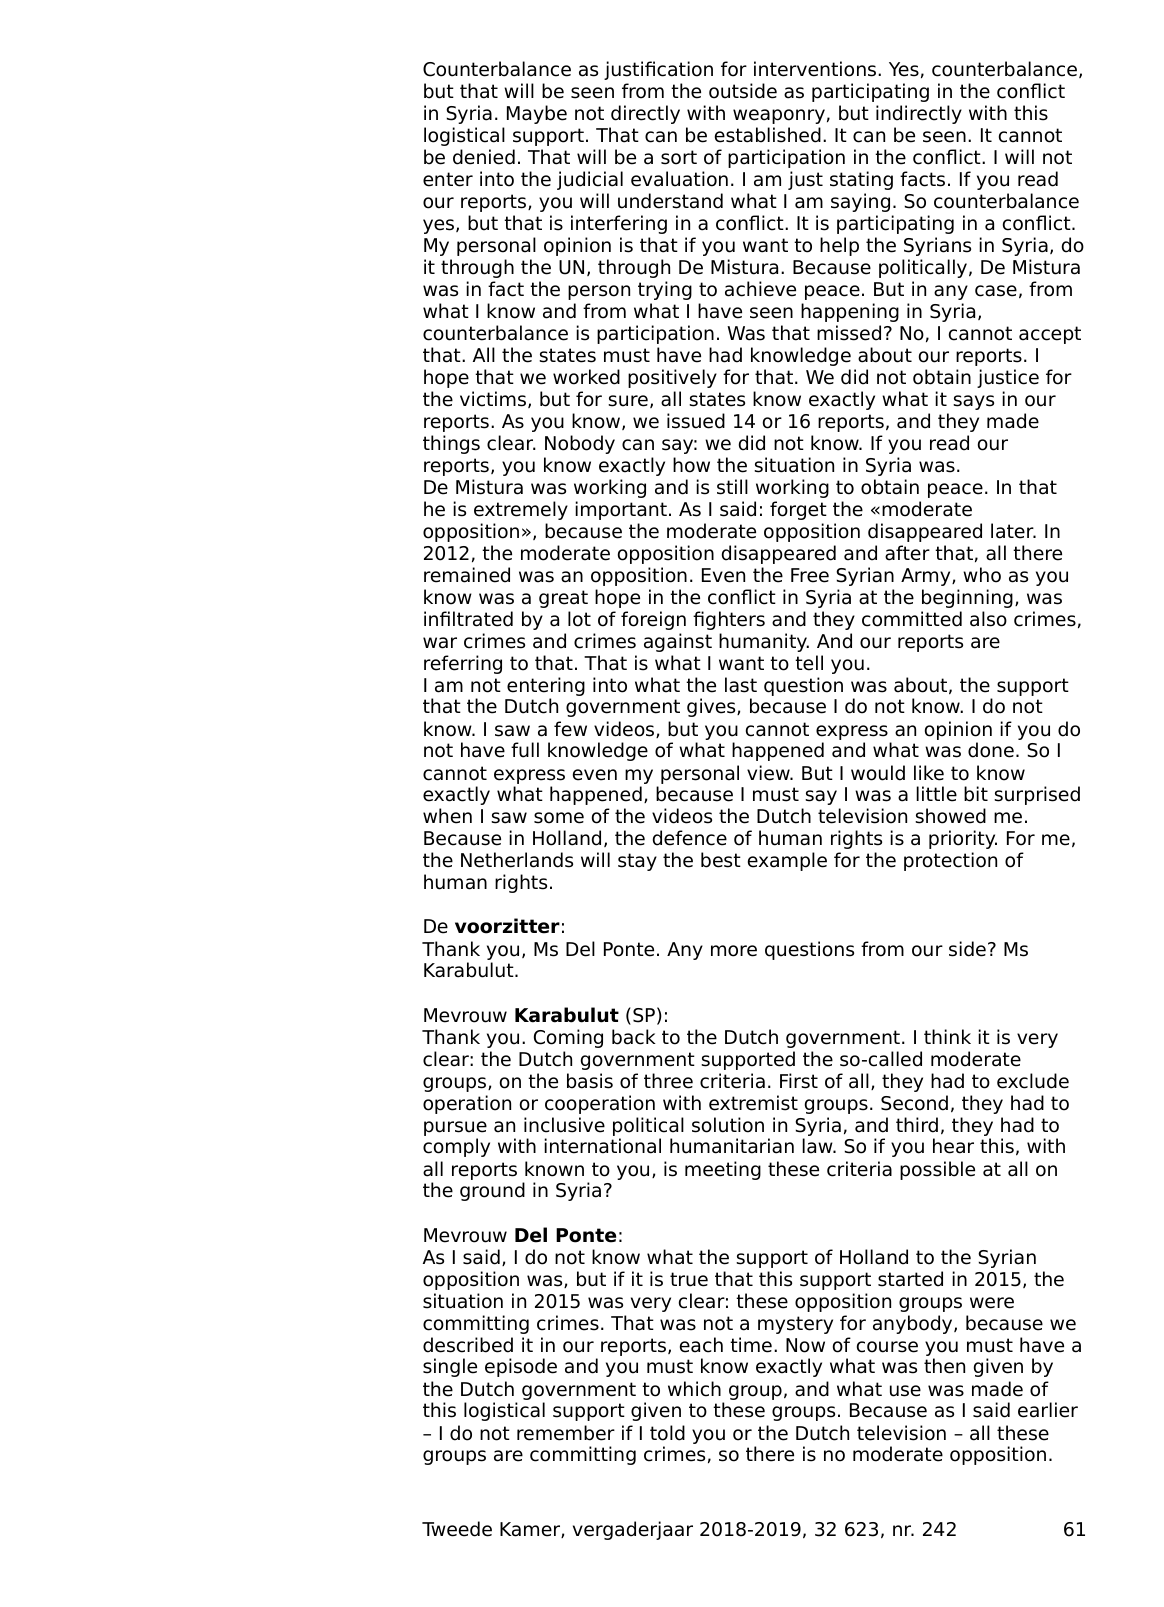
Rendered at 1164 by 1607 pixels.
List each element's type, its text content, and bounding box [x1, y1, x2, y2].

text De Mistura was working and is still working to obtain peace. In that he is extremely important. As I said: forget the «moderate opposition», because the moderate opposition disappeared later. In 2012, the moderate opposition disappeared and after that, all there remained was an opposition. Even the Free Syrian Army, who as you know was a great hope in the conflict in Syria at the beginning, was infiltrated by a lot of foreign fighters and they committed also crimes, war crimes and crimes against humanity. And our reports are referring to that. That is what I want to tell you. [422, 477, 1087, 674]
text Thank you, Ms Del Ponte. Any more questions from our side? Ms Karabulut. [422, 938, 1087, 982]
text Mevrouw Karabulut (SP): [422, 1004, 1087, 1027]
text Mevrouw Del Ponte: [422, 1224, 1087, 1247]
text Counterbalance as justification for interventions. Yes, counterbalance, but that will be seen from the outside as participating in the conflict in Syria. Maybe not directly with weaponry, but indirectly with this logistical support. That can be established. It can be seen. It cannot be denied. That will be a sort of participation in the conflict. I will not enter into the judicial evaluation. I am just stating facts. If you read our reports, you will understand what I am saying. So counterbalance yes, but that is interfering in a conflict. It is participating in a conflict. [422, 59, 1087, 235]
text De voorzitter: [422, 916, 1087, 938]
text I am not entering into what the last question was about, the support that the Dutch government gives, because I do not know. I do not know. I saw a few videos, but you cannot express an opinion if you do not have full knowledge of what happened and what was done. So I cannot express even my personal view. But I would like to know exactly what happened, because I must say I was a little bit surprised when I saw some of the videos the Dutch television showed me. Because in Holland, the defence of human rights is a priority. For me, the Netherlands will stay the best example for the protection of human rights. [422, 674, 1087, 894]
text Thank you. Coming back to the Dutch government. I think it is very clear: the Dutch government supported the so-called moderate groups, on the basis of three criteria. First of all, they had to exclude operation or cooperation with extremist groups. Second, they had to pursue an inclusive political solution in Syria, and third, they had to comply with international humanitarian law. So if you hear this, with all reports known to you, is meeting these criteria possible at all on the ground in Syria? [422, 1027, 1087, 1202]
text As I said, I do not know what the support of Holland to the Syrian opposition was, but if it is true that this support started in 2015, the situation in 2015 was very clear: these opposition groups were committing crimes. That was not a mystery for anybody, because we described it in our reports, each time. Now of course you must have a single episode and you must know exactly what was then given by the Dutch government to which group, and what use was made of this logistical support given to these groups. Because as I said earlier – I do not remember if I told you or the Dutch television – all these groups are committing crimes, so there is no moderate opposition. [422, 1247, 1087, 1466]
text My personal opinion is that if you want to help the Syrians in Syria, do it through the UN, through De Mistura. Because politically, De Mistura was in fact the person trying to achieve peace. But in any case, from what I know and from what I have seen happening in Syria, counterbalance is participation. Was that missed? No, I cannot accept that. All the states must have had knowledge about our reports. I hope that we worked positively for that. We did not obtain justice for the victims, but for sure, all states know exactly what it says in our reports. As you know, we issued 14 or 16 reports, and they made things clear. Nobody can say: we did not know. If you read our reports, you know exactly how the situation in Syria was. [422, 235, 1087, 477]
